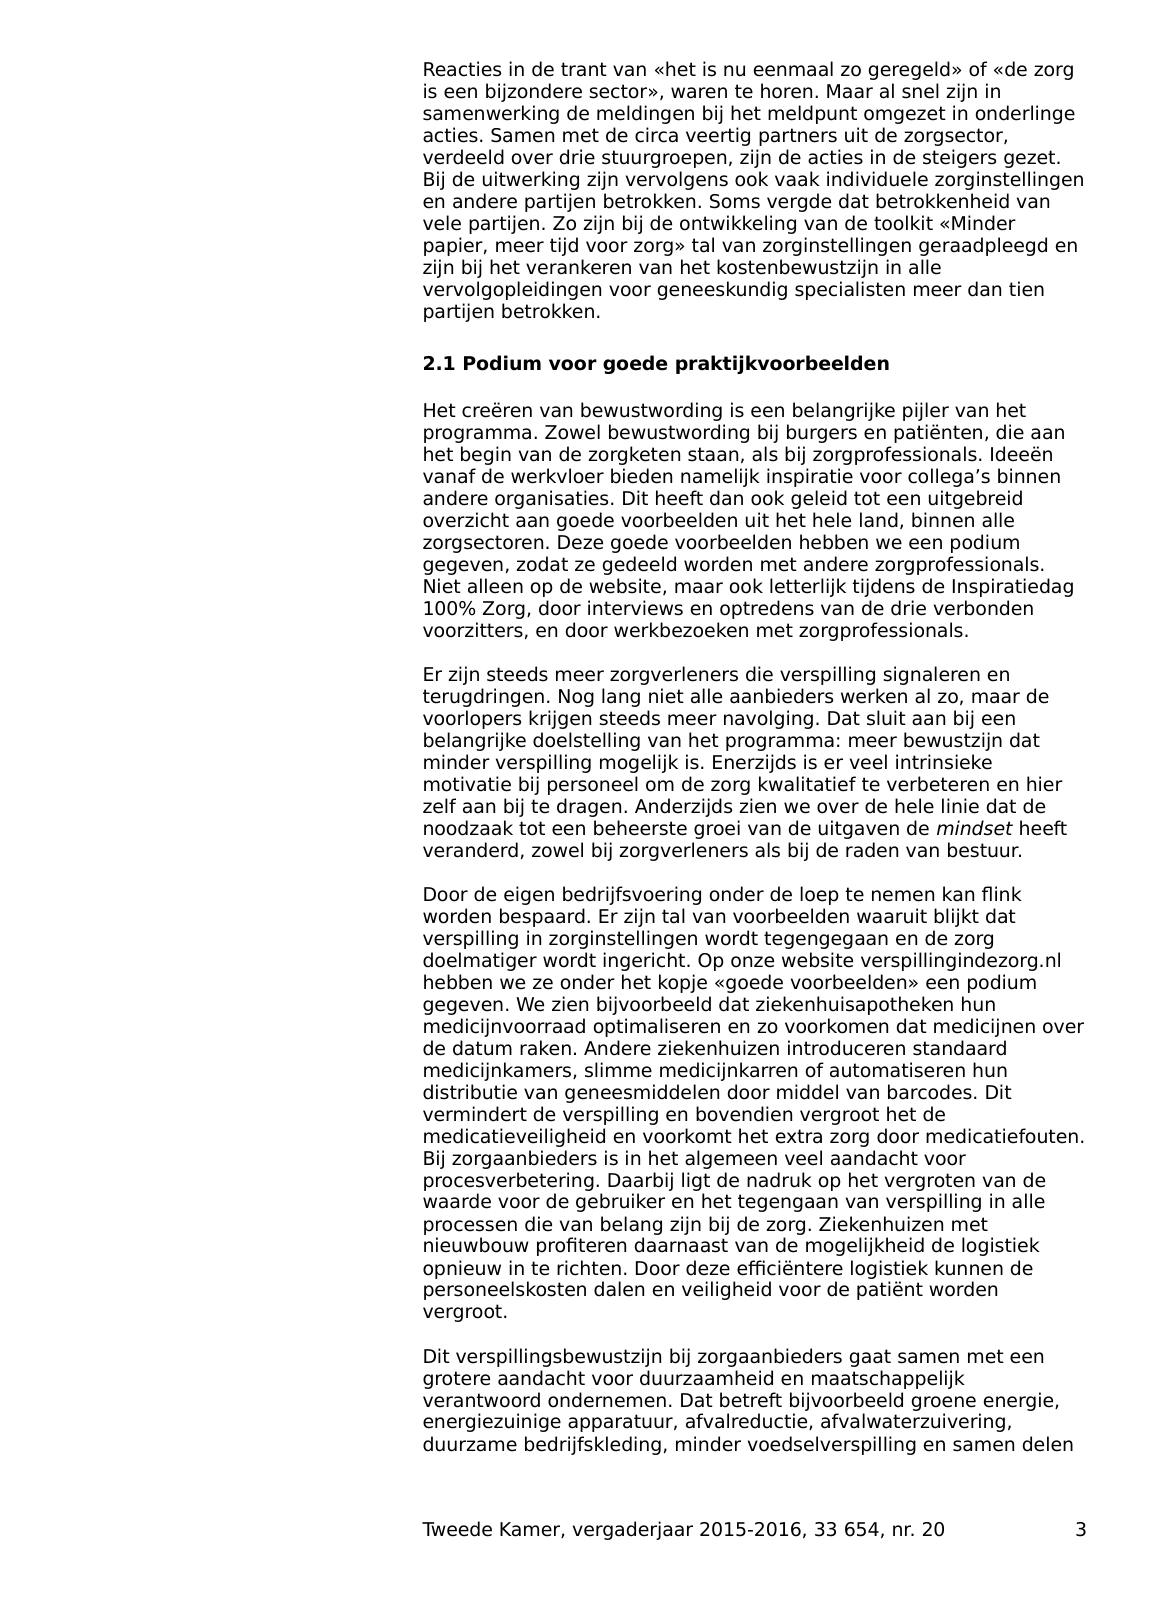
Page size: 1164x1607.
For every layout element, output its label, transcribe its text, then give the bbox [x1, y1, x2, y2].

text Het creëren van bewustwording is een belangrijke pijler van het programma. Zowel bewustwording bij burgers en patiënten, die aan het begin van de zorgketen staan, als bij zorgprofessionals. Ideeën vanaf de werkvloer bieden namelijk inspiratie voor collega’s binnen andere organisaties. Dit heeft dan ook geleid tot een uitgebreid overzicht aan goede voorbeelden uit het hele land, binnen alle zorgsectoren. Deze goede voorbeelden hebben we een podium gegeven, zodat ze gedeeld worden met andere zorgprofessionals. Niet alleen op de website, maar ook letterlijk tijdens de Inspiratiedag 100% Zorg, door interviews en optredens van de drie verbonden voorzitters, en door werkbezoeken met zorgprofessionals. [422, 400, 1087, 642]
text Door de eigen bedrijfsvoering onder de loep te nemen kan flink worden bespaard. Er zijn tal van voorbeelden waaruit blijkt dat verspilling in zorginstellingen wordt tegengegaan en de zorg doelmatiger wordt ingericht. Op onze website verspillingindezorg.nl hebben we ze onder het kopje «goede voorbeelden» een podium gegeven. We zien bijvoorbeeld dat ziekenhuisapotheken hun medicijnvoorraad optimaliseren en zo voorkomen dat medicijnen over de datum raken. Andere ziekenhuizen introduceren standaard medicijnkamers, slimme medicijnkarren of automatiseren hun distributie van geneesmiddelen door middel van barcodes. Dit vermindert de verspilling en bovendien vergroot het de medicatieveiligheid en voorkomt het extra zorg door medicatiefouten. Bij zorgaanbieders is in het algemeen veel aandacht voor procesverbetering. Daarbij ligt de nadruk op het vergroten van de waarde voor de gebruiker en het tegengaan van verspilling in alle processen die van belang zijn bij de zorg. Ziekenhuizen met nieuwbouw profiteren daarnaast van de mogelijkheid de logistiek opnieuw in te richten. Door deze efficiëntere logistiek kunnen de personeelskosten dalen en veiligheid voor de patiënt worden vergroot. [422, 884, 1087, 1323]
text Dit verspillingsbewustzijn bij zorgaanbieders gaat samen met een grotere aandacht voor duurzaamheid en maatschappelijk verantwoord ondernemen. Dat betreft bijvoorbeeld groene energie, energiezuinige apparatuur, afvalreductie, afvalwaterzuivering, duurzame bedrijfskleding, minder voedselverspilling en samen delen [422, 1346, 1087, 1455]
text Er zijn steeds meer zorgverleners die verspilling signaleren en terugdringen. Nog lang niet alle aanbieders werken al zo, maar de voorlopers krijgen steeds meer navolging. Dat sluit aan bij een belangrijke doelstelling van het programma: meer bewustzijn dat minder verspilling mogelijk is. Enerzijds is er veel intrinsieke motivatie bij personeel om de zorg kwalitatief te verbeteren en hier zelf aan bij te dragen. Anderzijds zien we over de hele linie dat de noodzaak tot een beheerste groei van de uitgaven de mindset heeft veranderd, zowel bij zorgverleners als bij de raden van bestuur. [422, 664, 1087, 862]
subtitle 2.1 Podium voor goede praktijkvoorbeelden [422, 353, 1087, 375]
text Reacties in de trant van «het is nu eenmaal zo geregeld» of «de zorg is een bijzondere sector», waren te horen. Maar al snel zijn in samenwerking de meldingen bij het meldpunt omgezet in onderlinge acties. Samen met de circa veertig partners uit de zorgsector, verdeeld over drie stuurgroepen, zijn de acties in de steigers gezet. Bij de uitwerking zijn vervolgens ook vaak individuele zorginstellingen en andere partijen betrokken. Soms vergde dat betrokkenheid van vele partijen. Zo zijn bij de ontwikkeling van de toolkit «Minder papier, meer tijd voor zorg» tal van zorginstellingen geraadpleegd en zijn bij het verankeren van het kostenbewustzijn in alle vervolgopleidingen voor geneeskundig specialisten meer dan tien partijen betrokken. [422, 59, 1087, 323]
